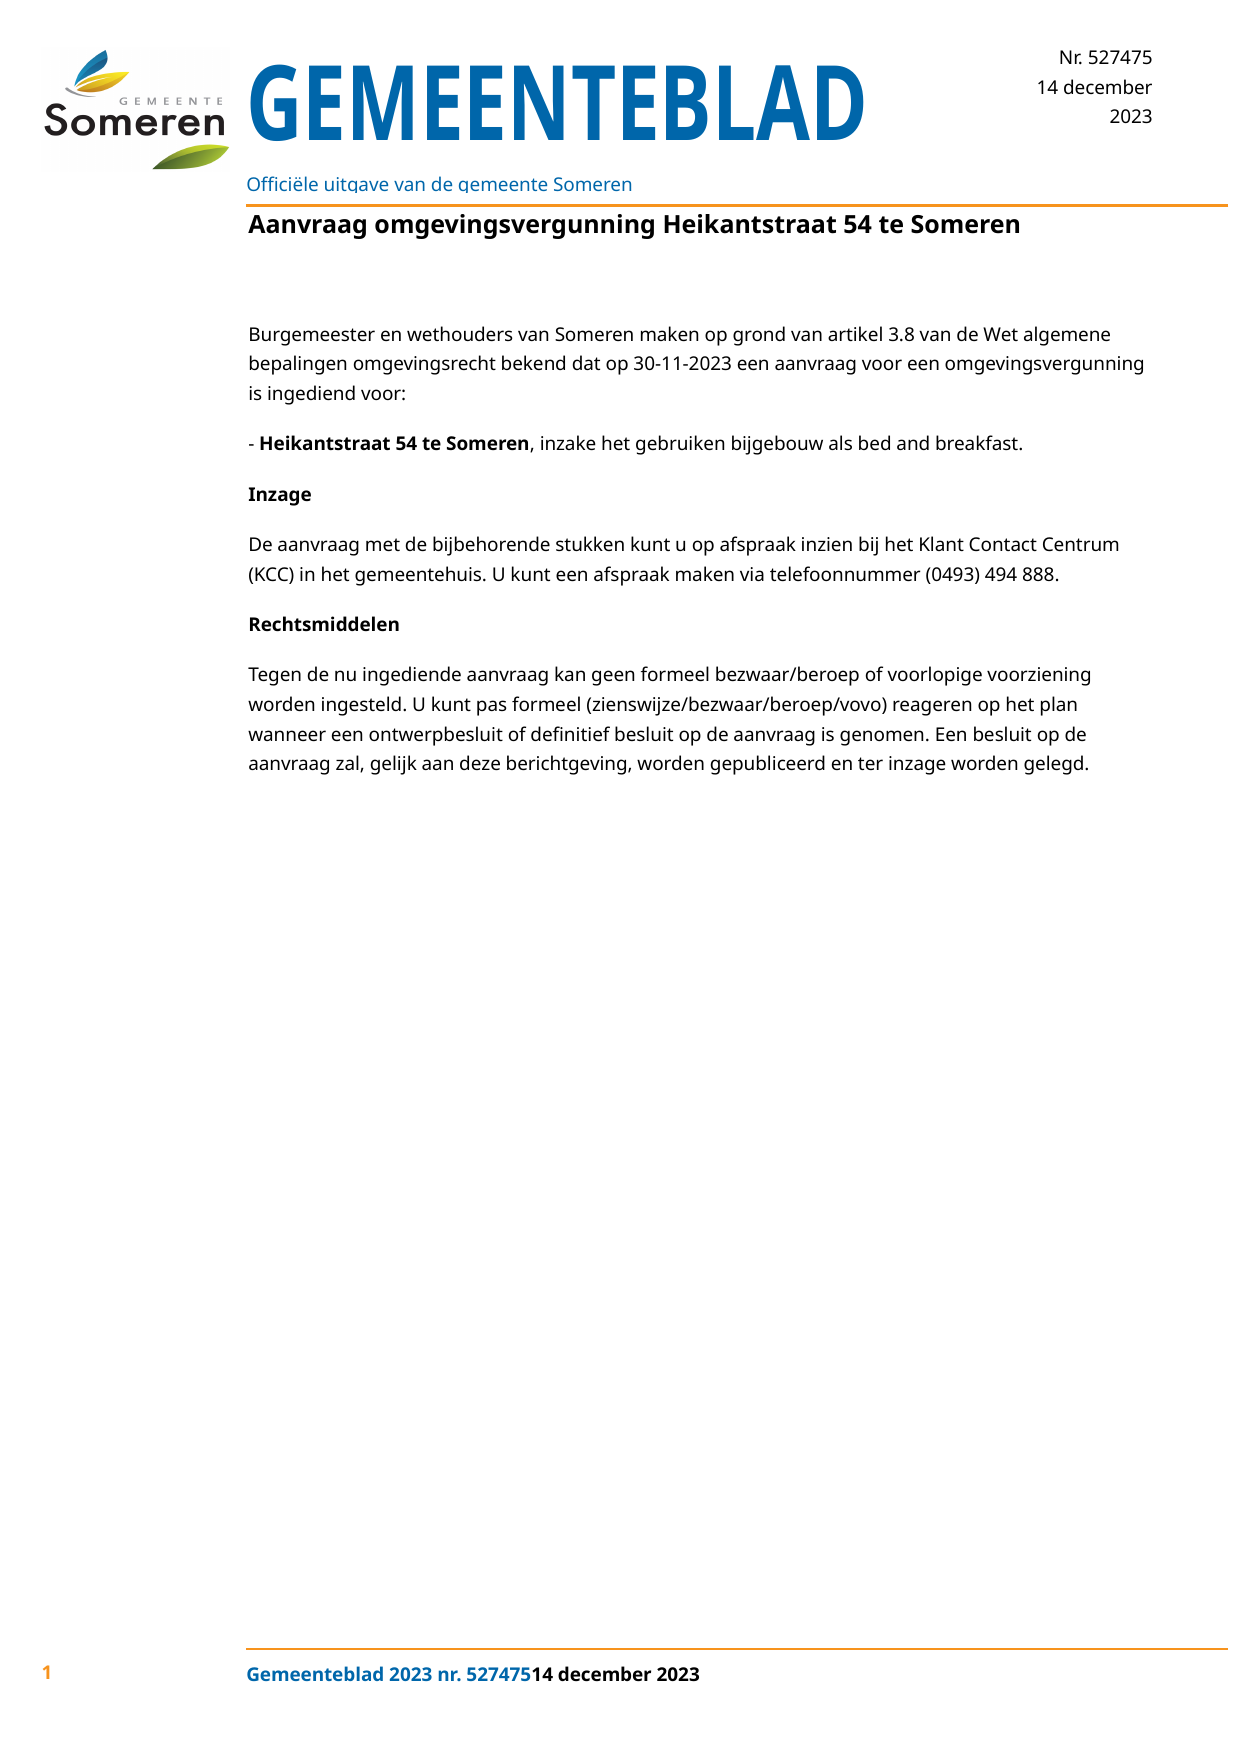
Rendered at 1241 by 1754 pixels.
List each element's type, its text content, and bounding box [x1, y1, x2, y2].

text Rechtsmiddelen [248, 611, 1152, 637]
text De aanvraag met de bijbehorende stukken kunt u op afspraak inzien bij het Klant Contact Centrum (KCC) in het gemeentehuis. U kunt een afspraak maken via telefoonnummer (0493) 494 888. [248, 531, 1152, 586]
text - Heikantstraat 54 te Someren, inzake het gebruiken bijgebouw als bed and breakfast. [248, 430, 1152, 456]
text Burgemeester en wethouders van Someren maken op grond van artikel 3.8 van de Wet algemene bepalingen omgevingsrecht bekend dat op 30-11-2023 een aanvraag voor een omgevingsvergunning is ingediend voor: [248, 321, 1152, 406]
picture [41, 47, 231, 172]
text Tegen de nu ingediende aanvraag kan geen formeel bezwaar/beroep of voorlopige voorziening worden ingesteld. U kunt pas formeel (zienswijze/bezwaar/beroep/vovo) reageren op het plan wanneer een ontwerpbesluit of definitief besluit op de aanvraag is genomen. Een besluit op de aanvraag zal, gelijk aan deze berichtgeving, worden gepubliceerd en ter inzage worden gelegd. [248, 662, 1152, 776]
text Inzage [248, 481, 1152, 506]
text Aanvraag omgevingsvergunning Heikantstraat 54 te Someren [248, 207, 1152, 241]
